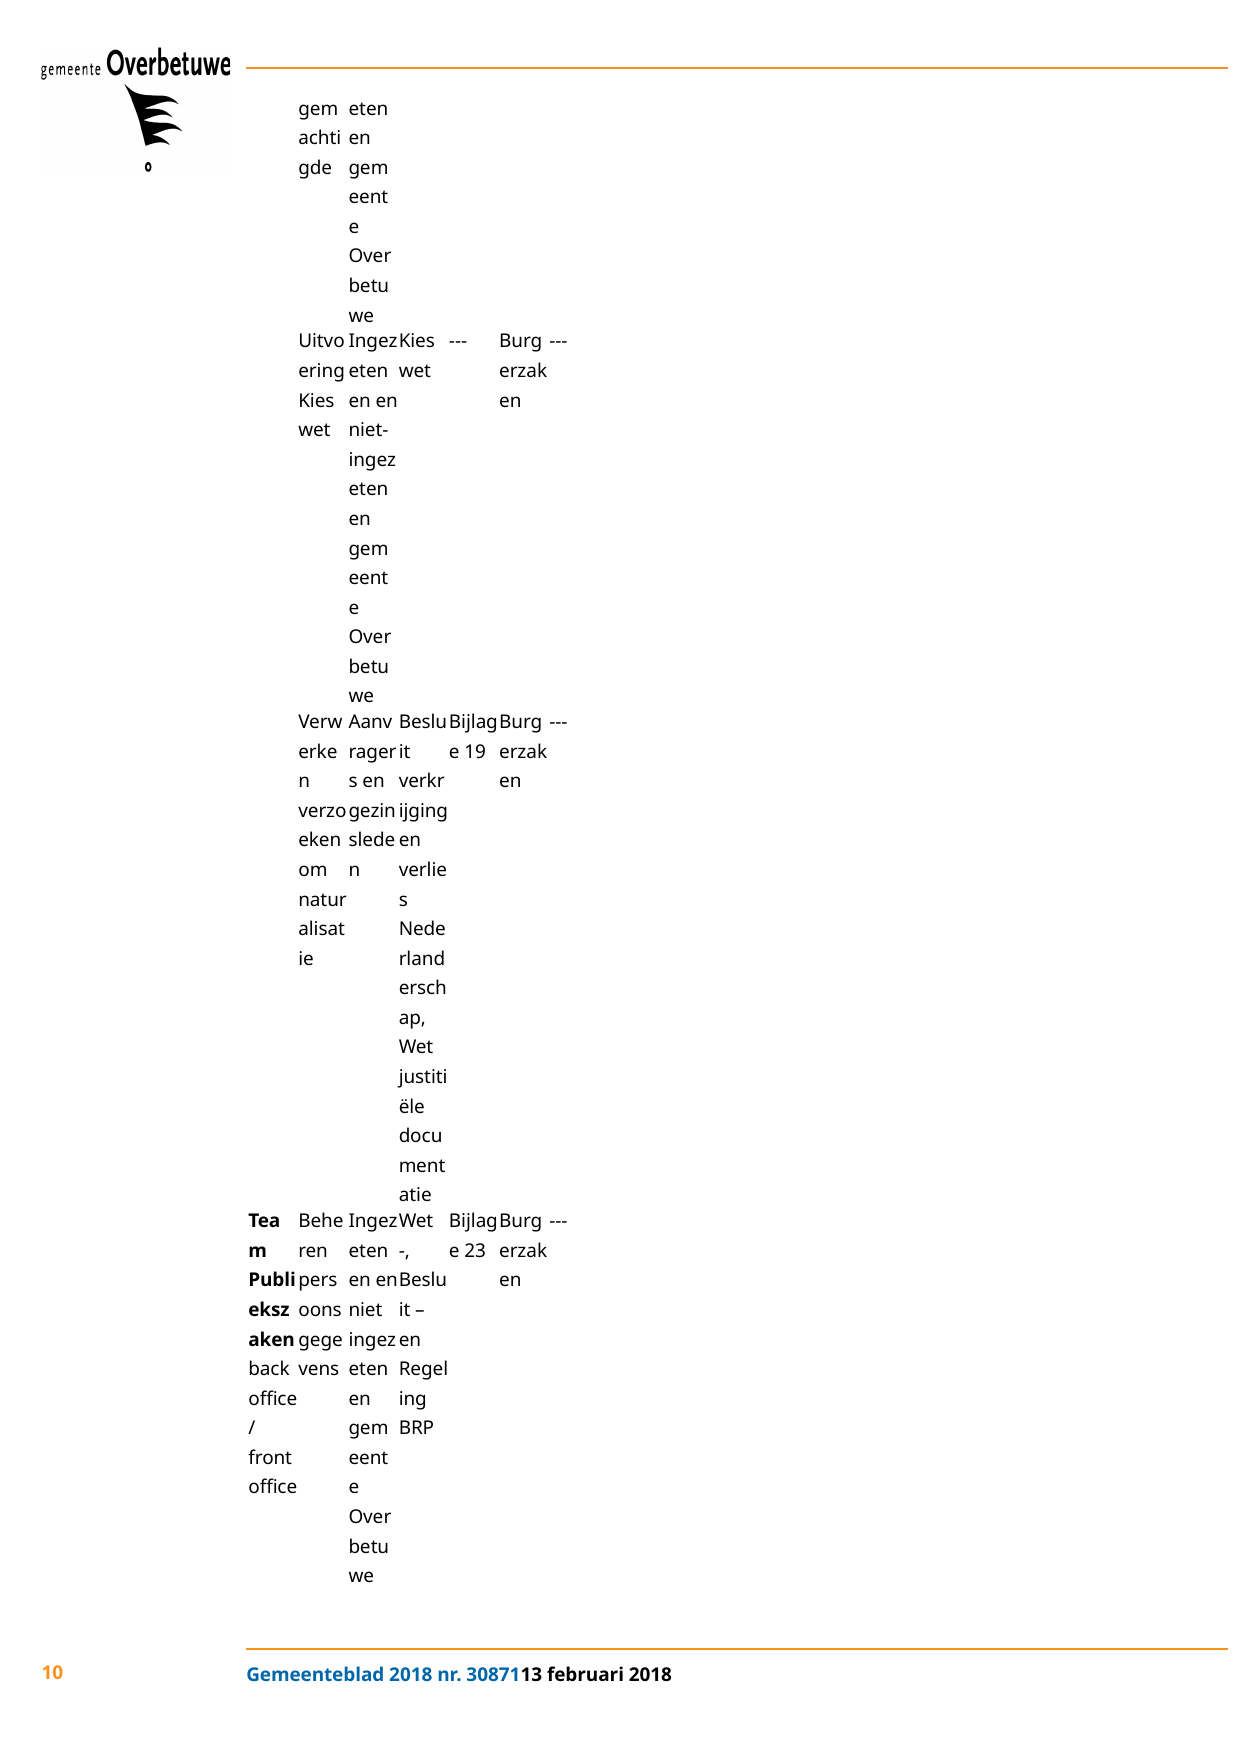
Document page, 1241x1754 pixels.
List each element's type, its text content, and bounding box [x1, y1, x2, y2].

table_cell [499, 95, 549, 328]
table_cell Burgerzaken [499, 708, 549, 1207]
table_cell Bijlage 19 [449, 708, 499, 1207]
table_cell --- [549, 95, 599, 328]
table_cell Aanvragers en gezinsleden [348, 708, 398, 1207]
table_cell [399, 95, 449, 328]
table_cell Burgerzaken [499, 328, 549, 708]
table_cell Kieswet [399, 328, 449, 708]
table_cell Beheren persoonsgegevens [298, 1208, 348, 1588]
table_cell Wet -, Besluit – en Regeling BRP [399, 1208, 449, 1588]
table_cell Uitvoering Kieswet [298, 328, 348, 708]
table_cell Burgerzaken [499, 1208, 549, 1588]
table_cell Bijlage 23 [449, 1208, 499, 1588]
picture [41, 47, 231, 172]
table_cell --- [549, 328, 599, 708]
table_cell Verwerken verzoeken om naturalisatie [298, 708, 348, 1207]
table_cell gemachtigde [298, 95, 348, 328]
table_cell Team Publiekszaken backoffice/frontoffice [248, 1208, 298, 1588]
table_cell Besluit verkrijging en verlies Nederlanderschap, Wet justitiële documentatie [399, 708, 449, 1207]
table_cell etenen gemeente Overbetuwe [348, 95, 398, 328]
table_cell [248, 95, 298, 1207]
table_cell Ingezetenen en niet-ingezetenen gemeente Overbetuwe [348, 328, 398, 708]
table_cell --- [449, 328, 499, 708]
table_cell --- [549, 1208, 599, 1588]
table_cell --- [549, 708, 599, 1207]
table_cell Ingezetenen en niet ingezetenen gemeente Overbetuwe [348, 1208, 398, 1588]
table_cell [449, 95, 499, 328]
